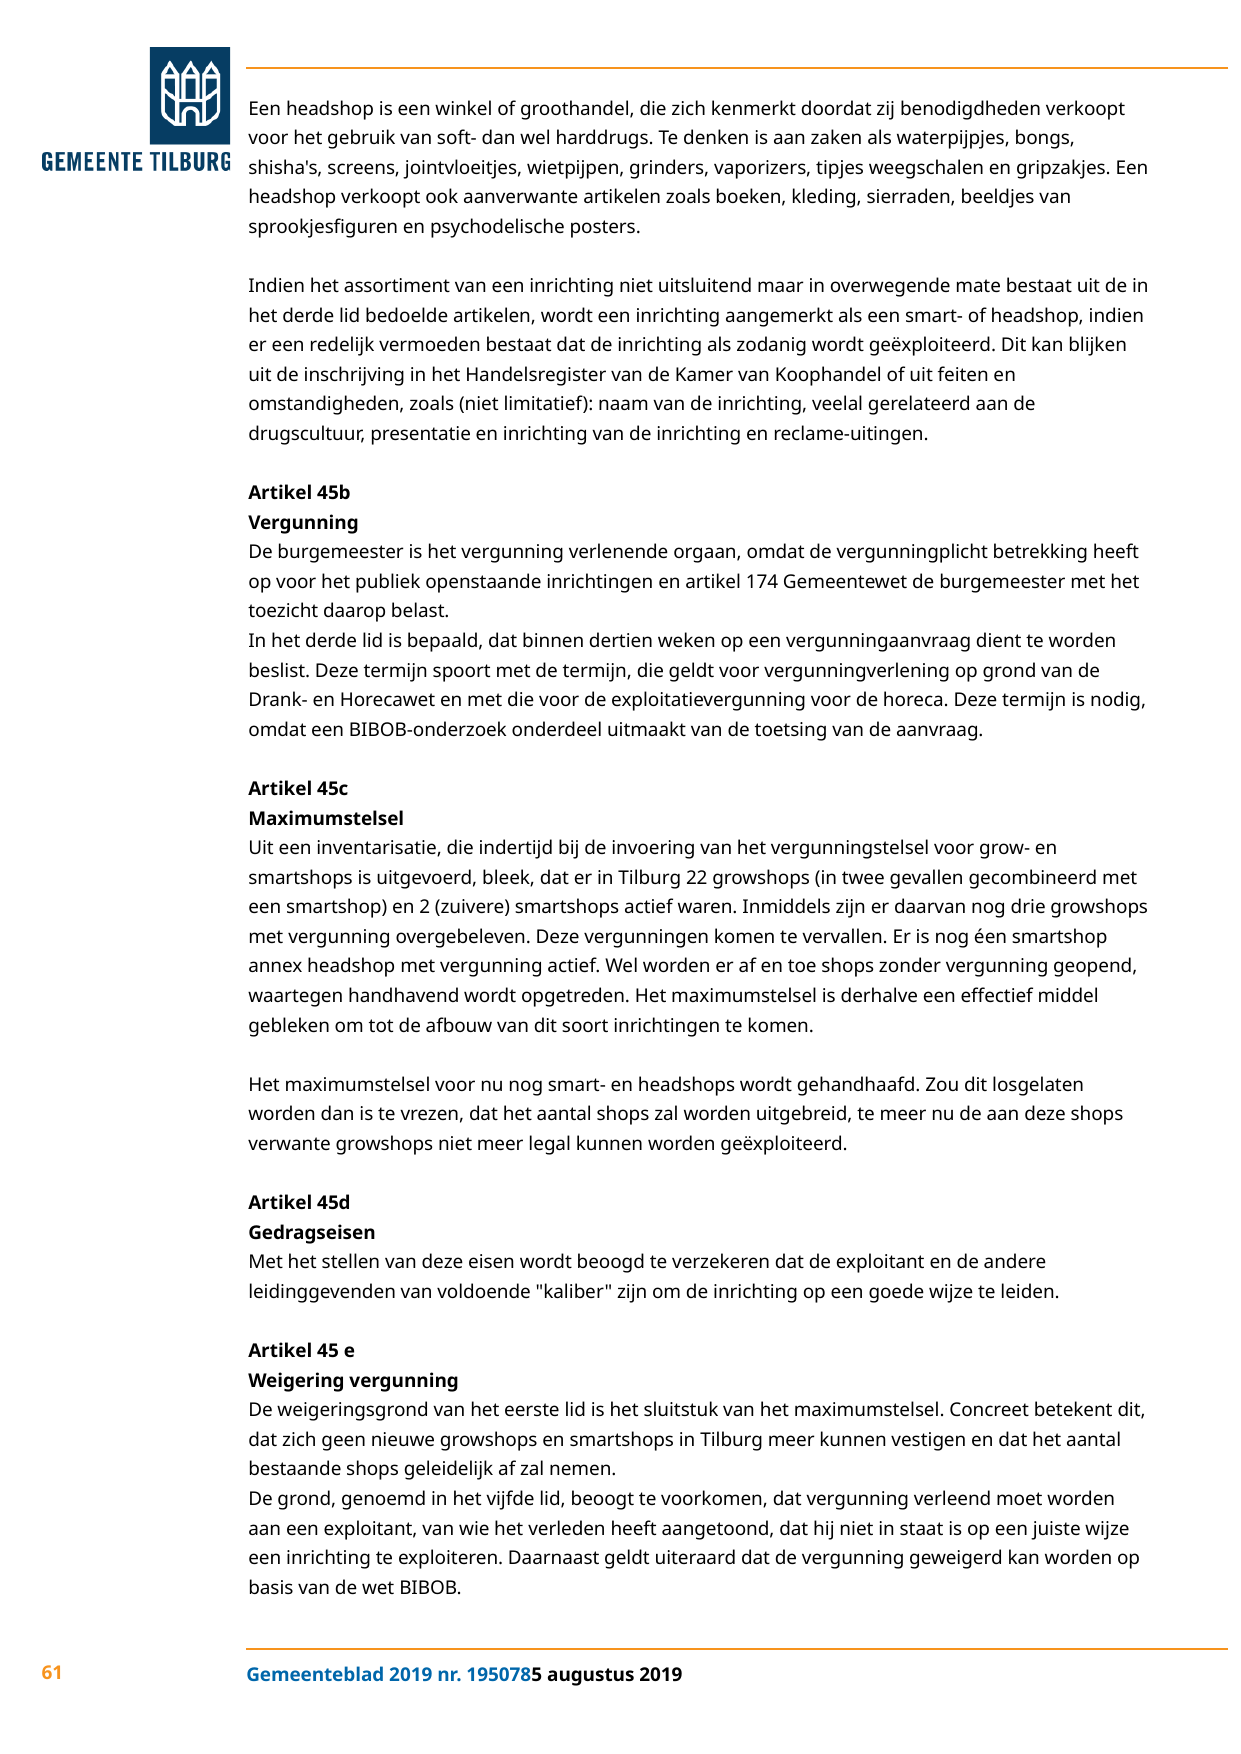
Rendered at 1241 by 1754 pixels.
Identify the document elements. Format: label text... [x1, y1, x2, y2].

text Artikel 45c [248, 775, 1152, 801]
text Het maximumstelsel voor nu nog smart- en headshops wordt gehandhaafd. Zou dit losgelaten worden dan is te vrezen, dat het aantal shops zal worden uitgebreid, te meer nu de aan deze shops verwante growshops niet meer legal kunnen worden geëxploiteerd. [248, 1071, 1152, 1156]
text Indien het assortiment van een inrichting niet uitsluitend maar in overwegende mate bestaat uit de in het derde lid bedoelde artikelen, wordt een inrichting aangemerkt als een smart- of headshop, indien er een redelijk vermoeden bestaat dat de inrichting als zodanig wordt geëxploiteerd. Dit kan blijken uit de inschrijving in het Handelsregister van de Kamer van Koophandel of uit feiten en omstandigheden, zoals (niet limitatief): naam van de inrichting, veelal gerelateerd aan de drugscultuur, presentatie en inrichting van de inrichting en reclame-uitingen. [248, 272, 1152, 446]
text In het derde lid is bepaald, dat binnen dertien weken op een vergunningaanvraag dient te worden beslist. Deze termijn spoort met de termijn, die geldt voor vergunningverlening op grond van de Drank- en Horecawet en met die voor de exploitatievergunning voor de horeca. Deze termijn is nodig, omdat een BIBOB-onderzoek onderdeel uitmaakt van de toetsing van de aanvraag. [248, 627, 1152, 742]
text Gedragseisen [248, 1219, 1152, 1245]
text De weigeringsgrond van het eerste lid is het sluitstuk van het maximumstelsel. Concreet betekent dit, dat zich geen nieuwe growshops en smartshops in Tilburg meer kunnen vestigen en dat het aantal bestaande shops geleidelijk af zal nemen. [248, 1396, 1152, 1481]
text Artikel 45 e [248, 1337, 1152, 1363]
text De burgemeester is het vergunning verlenende orgaan, omdat de vergunningplicht betrekking heeft op voor het publiek openstaande inrichtingen en artikel 174 Gemeentewet de burgemeester met het toezicht daarop belast. [248, 538, 1152, 623]
text Met het stellen van deze eisen wordt beoogd te verzekeren dat de exploitant en de andere leidinggevenden van voldoende "kaliber" zijn om de inrichting op een goede wijze te leiden. [248, 1248, 1152, 1304]
text Vergunning [248, 509, 1152, 535]
text Weigering vergunning [248, 1367, 1152, 1393]
text Artikel 45d [248, 1189, 1152, 1215]
text Uit een inventarisatie, die indertijd bij de invoering van het vergunningstelsel voor grow- en smartshops is uitgevoerd, bleek, dat er in Tilburg 22 growshops (in twee gevallen gecombineerd met een smartshop) en 2 (zuivere) smartshops actief waren. Inmiddels zijn er daarvan nog drie growshops met vergunning overgebeleven. Deze vergunningen komen te vervallen. Er is nog éen smartshop annex headshop met vergunning actief. Wel worden er af en toe shops zonder vergunning geopend, waartegen handhavend wordt opgetreden. Het maximumstelsel is derhalve een effectief middel gebleken om tot de afbouw van dit soort inrichtingen te komen. [248, 834, 1152, 1038]
picture [41, 47, 231, 172]
text Artikel 45b [248, 479, 1152, 505]
text Een headshop is een winkel of groothandel, die zich kenmerkt doordat zij benodigdheden verkoopt voor het gebruik van soft- dan wel harddrugs. Te denken is aan zaken als waterpijpjes, bongs, shisha's, screens, jointvloeitjes, wietpijpen, grinders, vaporizers, tipjes weegschalen en gripzakjes. Een headshop verkoopt ook aanverwante artikelen zoals boeken, kleding, sierraden, beeldjes van sprookjesfiguren en psychodelische posters. [248, 95, 1152, 239]
text Maximumstelsel [248, 805, 1152, 831]
text De grond, genoemd in het vijfde lid, beoogt te voorkomen, dat vergunning verleend moet worden aan een exploitant, van wie het verleden heeft aangetoond, dat hij niet in staat is op een juiste wijze een inrichting te exploiteren. Daarnaast geldt uiteraard dat de vergunning geweigerd kan worden op basis van de wet BIBOB. [248, 1485, 1152, 1600]
